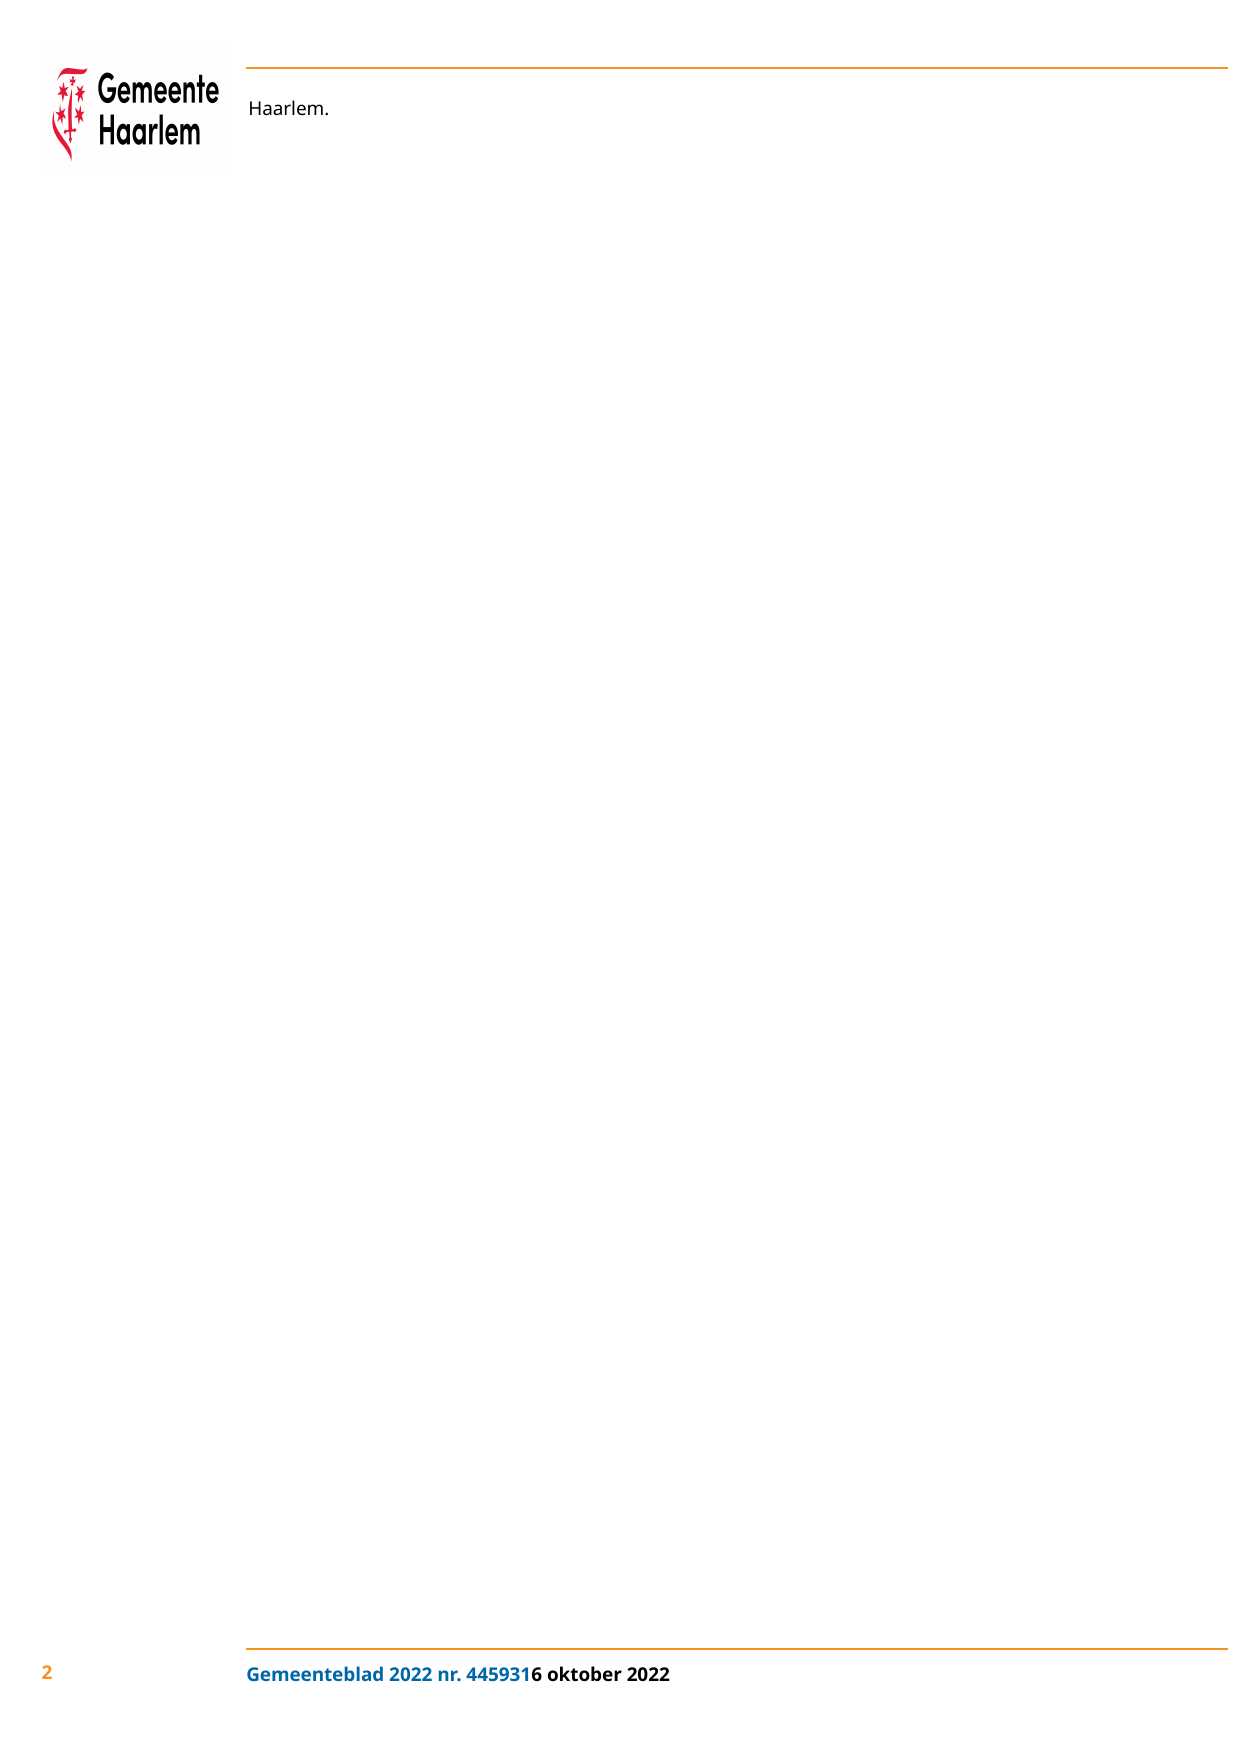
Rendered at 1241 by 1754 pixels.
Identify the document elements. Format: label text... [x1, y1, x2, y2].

text Haarlem. [248, 95, 1152, 121]
picture [41, 47, 231, 172]
